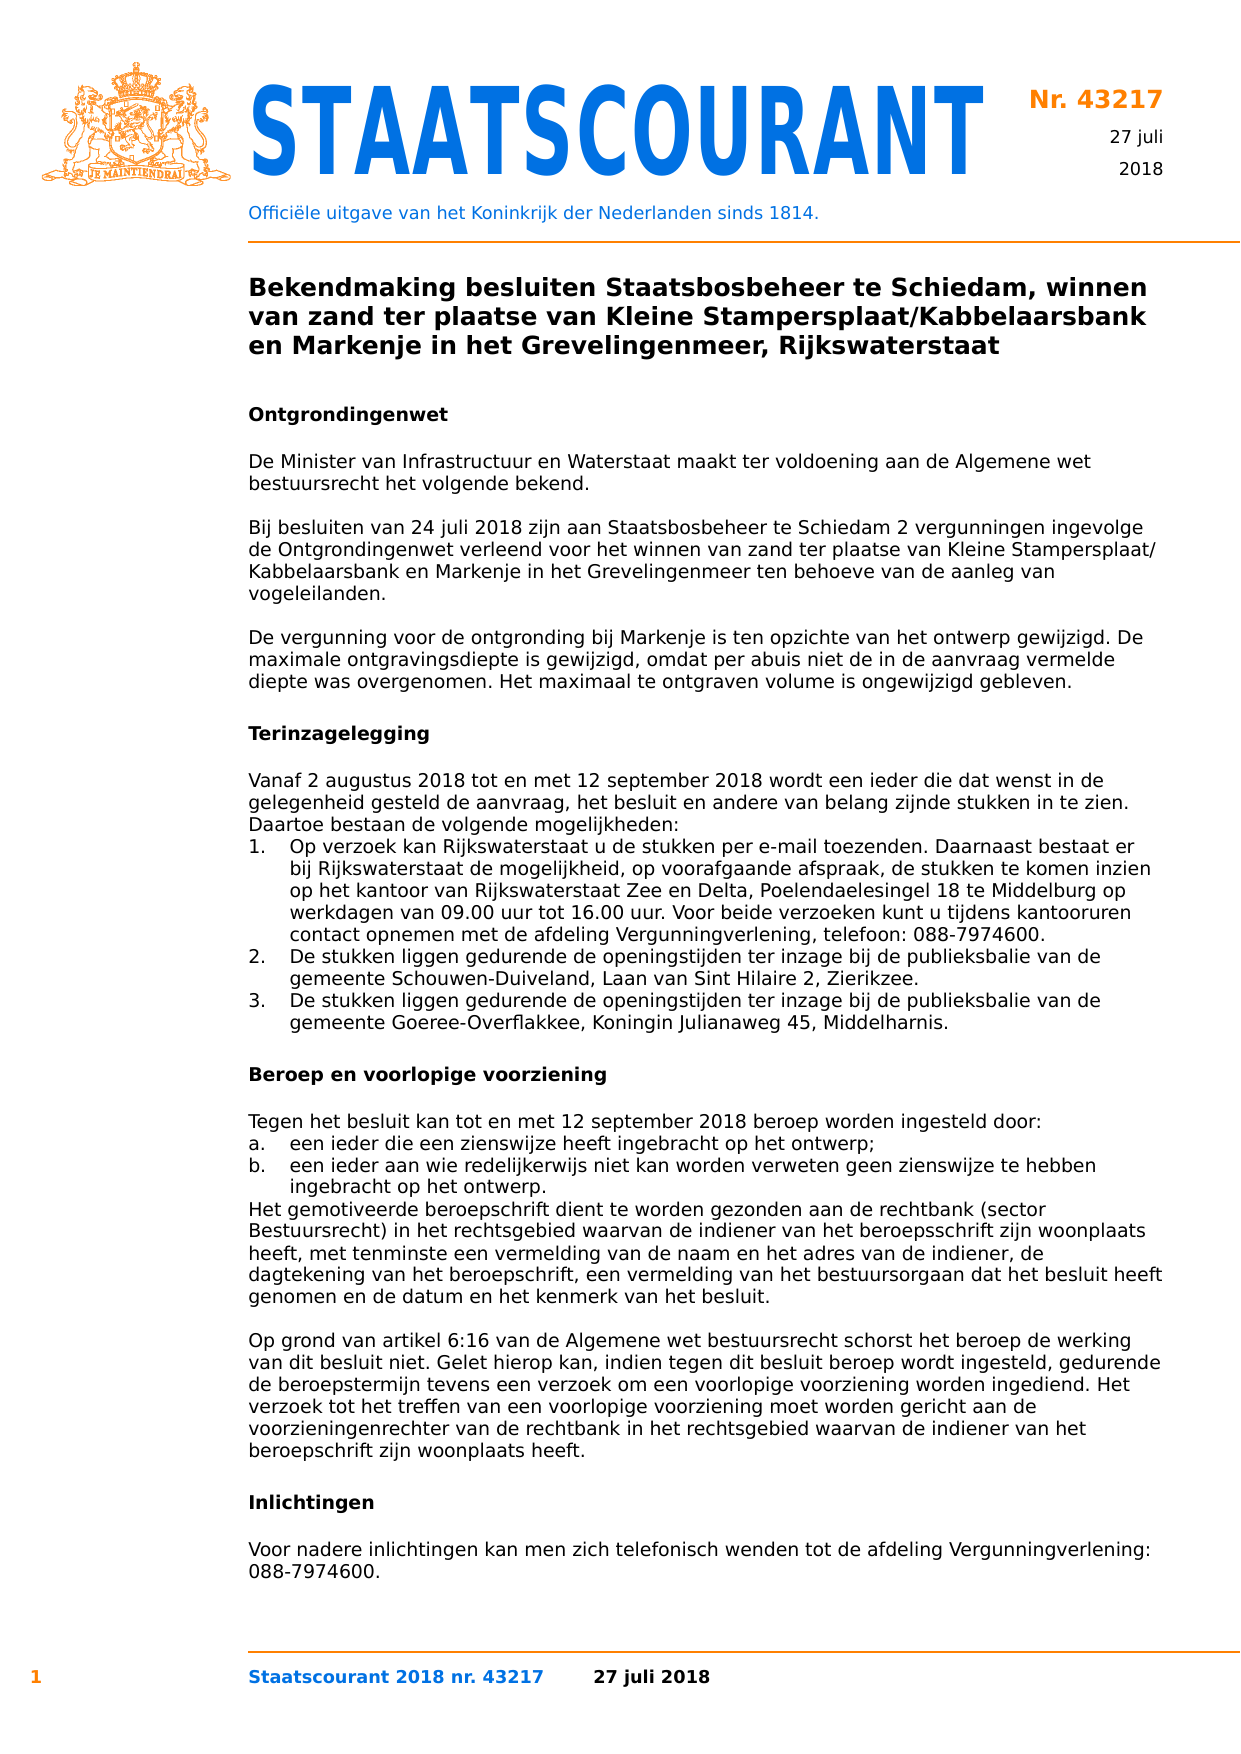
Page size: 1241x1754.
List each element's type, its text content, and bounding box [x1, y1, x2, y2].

text 1. Op verzoek kan Rijkswaterstaat u de stukken per e-mail toezenden. Daarnaast bestaat er bij Rijkswaterstaat de mogelijkheid, op voorafgaande afspraak, de stukken te komen inzien op het kantoor van Rijkswaterstaat Zee en Delta, Poelendaelesingel 18 te Middelburg op werkdagen van 09.00 uur tot 16.00 uur. Voor beide verzoeken kunt u tijdens kantooruren contact opnemen met de afdeling Vergunningverlening, telefoon: 088-7974600. [248, 836, 1163, 946]
text Tegen het besluit kan tot en met 12 september 2018 beroep worden ingesteld door: [248, 1111, 1163, 1132]
subtitle Terinzagelegging [248, 723, 1163, 745]
text 2. De stukken liggen gedurende de openingstijden ter inzage bij de publieksbalie van de gemeente Schouwen-Duiveland, Laan van Sint Hilaire 2, Zierikzee. [248, 946, 1163, 989]
table_header [25, 62, 248, 241]
subtitle Ontgrondingenwet [248, 404, 1163, 426]
picture [41, 62, 231, 186]
subtitle Bekendmaking besluiten Staatsbosbeheer te Schiedam, winnen van zand ter plaatse van Kleine Stampersplaat/Kabbelaarsbank en Markenje in het Grevelingenmeer, Rijkswaterstaat [248, 273, 1163, 361]
text De Minister van Infrastructuur en Waterstaat maakt ter voldoening aan de Algemene wet bestuursrecht het volgende bekend. [248, 451, 1163, 495]
table_header Nr. 43217 [998, 62, 1240, 121]
table_header STAATSCOURANT [248, 62, 998, 203]
text Op grond van artikel 6:16 van de Algemene wet bestuursrecht schorst het beroep de werking van dit besluit niet. Gelet hierop kan, indien tegen dit besluit beroep wordt ingesteld, gedurende de beroepstermijn tevens een verzoek om een voorlopige voorziening worden ingediend. Het verzoek tot het treffen van een voorlopige voorziening moet worden gericht aan de voorzieningenrechter van de rechtbank in het rechtsgebied waarvan de indiener van het beroepschrift zijn woonplaats heeft. [248, 1330, 1163, 1462]
subtitle Beroep en voorlopige voorziening [248, 1063, 1163, 1086]
text Vanaf 2 augustus 2018 tot en met 12 september 2018 wordt een ieder die dat wenst in de gelegenheid gesteld de aanvraag, het besluit en andere van belang zijnde stukken in te zien. Daartoe bestaan de volgende mogelijkheden: [248, 770, 1163, 836]
table_cell 2018 [998, 153, 1240, 203]
text b. een ieder aan wie redelijkerwijs niet kan worden verweten geen zienswijze te hebben ingebracht op het ontwerp. [248, 1154, 1163, 1198]
text Bij besluiten van 24 juli 2018 zijn aan Staatsbosbeheer te Schiedam 2 vergunningen ingevolge de Ontgrondingenwet verleend voor het winnen van zand ter plaatse van Kleine Stampersplaat/ Kabbelaarsbank en Markenje in het Grevelingenmeer ten behoeve van de aanleg van vogeleilanden. [248, 517, 1163, 605]
text De vergunning voor de ontgronding bij Markenje is ten opzichte van het ontwerp gewijzigd. De maximale ontgravingsdiepte is gewijzigd, omdat per abuis niet de in de aanvraag vermelde diepte was overgenomen. Het maximaal te ontgraven volume is ongewijzigd gebleven. [248, 627, 1163, 693]
table_cell 27 juli [998, 121, 1240, 153]
subtitle Inlichtingen [248, 1492, 1163, 1514]
text Het gemotiveerde beroepschrift dient te worden gezonden aan de rechtbank (sector Bestuursrecht) in het rechtsgebied waarvan de indiener van het beroepsschrift zijn woonplaats heeft, met tenminste een vermelding van de naam en het adres van de indiener, de dagtekening van het beroepschrift, een vermelding van het bestuursorgaan dat het besluit heeft genomen en de datum en het kenmerk van het besluit. [248, 1198, 1163, 1308]
text 3. De stukken liggen gedurende de openingstijden ter inzage bij de publieksbalie van de gemeente Goeree-Overflakkee, Koningin Julianaweg 45, Middelharnis. [248, 989, 1163, 1033]
text Voor nadere inlichtingen kan men zich telefonisch wenden tot de afdeling Vergunningverlening: 088-7974600. [248, 1539, 1163, 1583]
table_cell Officiële uitgave van het Koninkrijk der Nederlanden sinds 1814. [248, 203, 1240, 241]
text a. een ieder die een zienswijze heeft ingebracht op het ontwerp; [248, 1132, 1163, 1154]
